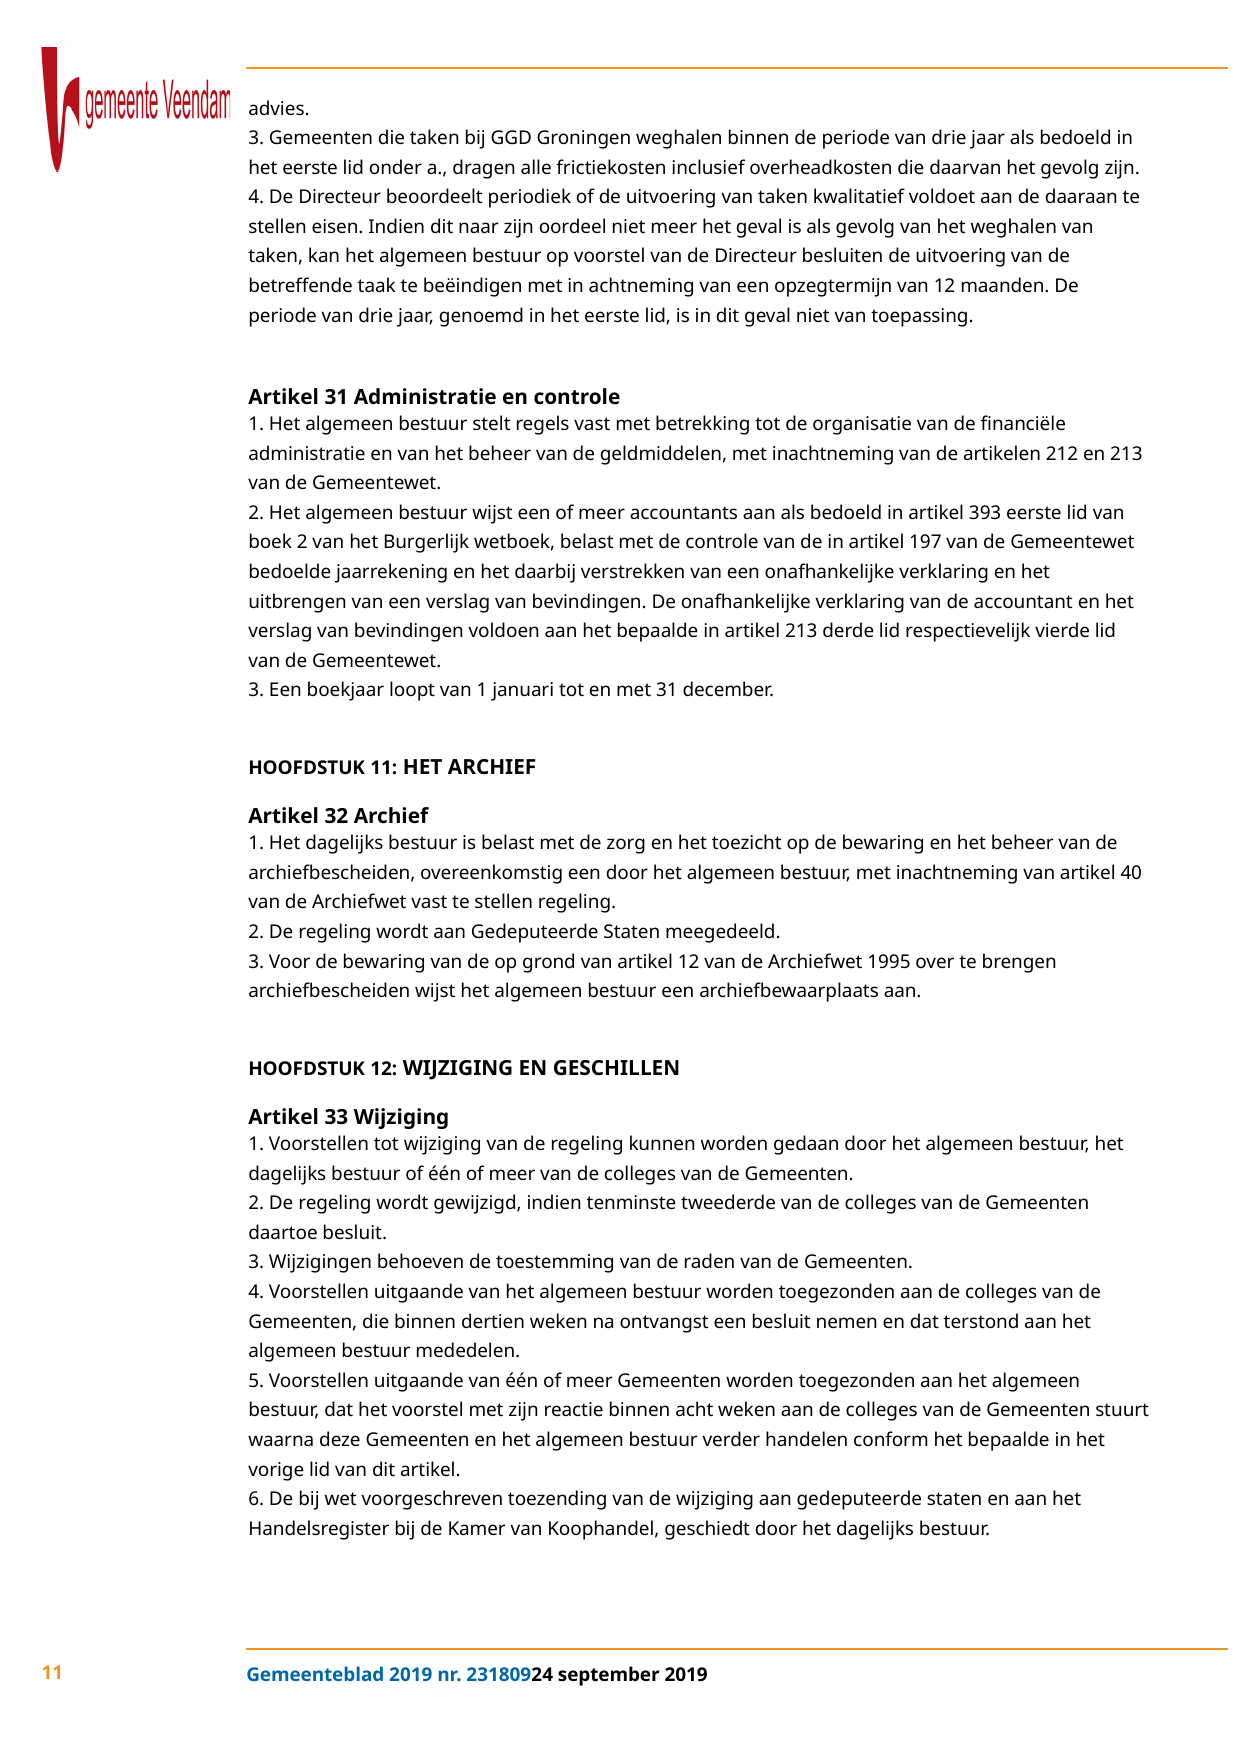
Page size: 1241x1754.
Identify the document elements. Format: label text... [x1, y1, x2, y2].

text 2. Het algemeen bestuur wijst een of meer accountants aan als bedoeld in artikel 393 eerste lid van boek 2 van het Burgerlijk wetboek, belast met de controle van de in artikel 197 van de Gemeentewet bedoelde jaarrekening en het daarbij verstrekken van een onafhankelijke verklaring en het uitbrengen van een verslag van bevindingen. De onafhankelijke verklaring van de accountant en het verslag van bevindingen voldoen aan het bepaalde in artikel 213 derde lid respectievelijk vierde lid van de Gemeentewet. [248, 499, 1152, 673]
text 3. Voor de bewaring van de op grond van artikel 12 van de Archiefwet 1995 over te brengen archiefbescheiden wijst het algemeen bestuur een archiefbewaarplaats aan. [248, 948, 1152, 1003]
text Artikel 31 Administratie en controle [248, 382, 1152, 410]
text 1. Het algemeen bestuur stelt regels vast met betrekking tot de organisatie van de financiële administratie en van het beheer van de geldmiddelen, met inachtneming van de artikelen 212 en 213 van de Gemeentewet. [248, 410, 1152, 495]
picture [41, 47, 231, 172]
text 4. De Directeur beoordeelt periodiek of de uitvoering van taken kwalitatief voldoet aan de daaraan te stellen eisen. Indien dit naar zijn oordeel niet meer het geval is als gevolg van het weghalen van taken, kan het algemeen bestuur op voorstel van de Directeur besluiten de uitvoering van de betreffende taak te beëindigen met in achtneming van een opzegtermijn van 12 maanden. De periode van drie jaar, genoemd in het eerste lid, is in dit geval niet van toepassing. [248, 183, 1152, 328]
text 6. De bij wet voorgeschreven toezending van de wijziging aan gedeputeerde staten en aan het Handelsregister bij de Kamer van Koophandel, geschiedt door het dagelijks bestuur. [248, 1485, 1152, 1541]
text Artikel 33 Wijziging [248, 1102, 1152, 1130]
text Artikel 32 Archief [248, 801, 1152, 829]
text advies. [248, 95, 1152, 121]
text 1. Het dagelijks bestuur is belast met de zorg en het toezicht op de bewaring en het beheer van de archiefbescheiden, overeenkomstig een door het algemeen bestuur, met inachtneming van artikel 40 van de Archiefwet vast te stellen regeling. [248, 829, 1152, 914]
text 3. Een boekjaar loopt van 1 januari tot en met 31 december. [248, 677, 1152, 702]
text HOOFDSTUK 12: WIJZIGING EN GESCHILLEN [248, 1053, 1152, 1081]
text 3. Wijzigingen behoeven de toestemming van de raden van de Gemeenten. [248, 1249, 1152, 1274]
text 2. De regeling wordt gewijzigd, indien tenminste tweederde van de colleges van de Gemeenten daartoe besluit. [248, 1189, 1152, 1245]
text 4. Voorstellen uitgaande van het algemeen bestuur worden toegezonden aan de colleges van de Gemeenten, die binnen dertien weken na ontvangst een besluit nemen en dat terstond aan het algemeen bestuur mededelen. [248, 1278, 1152, 1363]
text HOOFDSTUK 11: HET ARCHIEF [248, 752, 1152, 780]
text 1. Voorstellen tot wijziging van de regeling kunnen worden gedaan door het algemeen bestuur, het dagelijks bestuur of één of meer van de colleges van de Gemeenten. [248, 1130, 1152, 1186]
text 2. De regeling wordt aan Gedeputeerde Staten meegedeeld. [248, 918, 1152, 944]
text 3. Gemeenten die taken bij GGD Groningen weghalen binnen de periode van drie jaar als bedoeld in het eerste lid onder a., dragen alle frictiekosten inclusief overheadkosten die daarvan het gevolg zijn. [248, 124, 1152, 180]
text 5. Voorstellen uitgaande van één of meer Gemeenten worden toegezonden aan het algemeen bestuur, dat het voorstel met zijn reactie binnen acht weken aan de colleges van de Gemeenten stuurt waarna deze Gemeenten en het algemeen bestuur verder handelen conform het bepaalde in het vorige lid van dit artikel. [248, 1367, 1152, 1481]
